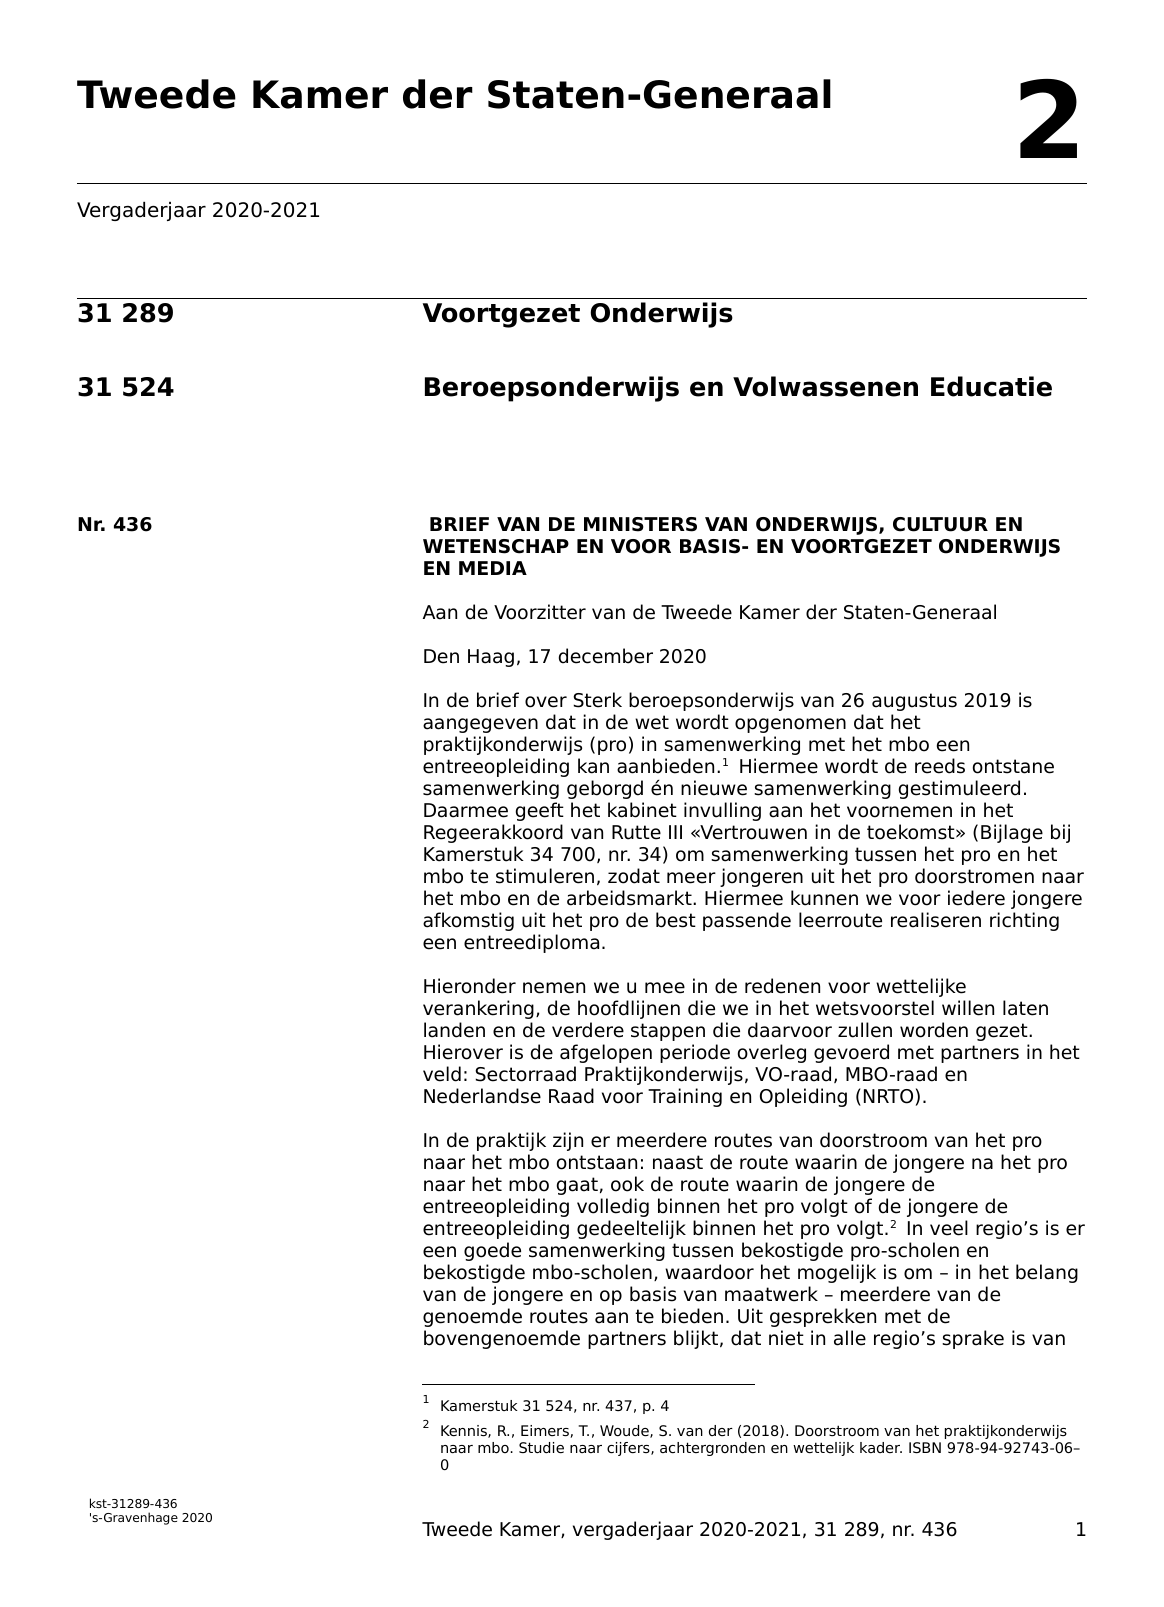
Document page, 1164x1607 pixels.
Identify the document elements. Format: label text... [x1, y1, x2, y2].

text kst-31289-436 [88, 1497, 323, 1511]
text Aan de Voorzitter van de Tweede Kamer der Staten-Generaal [422, 602, 1087, 624]
text In de praktijk zijn er meerdere routes van doorstroom van het pro naar het mbo ontstaan: naast de route waarin de jongere na het pro naar het mbo gaat, ook de route waarin de jongere de entreeopleiding volledig binnen het pro volgt of de jongere de entreeopleiding gedeeltelijk binnen het pro volgt. In veel regio’s is er een goede samenwerking tussen bekostigde pro-scholen en bekostigde mbo-scholen, waardoor het mogelijk is om – in het belang van de jongere en op basis van maatwerk – meerdere van de genoemde routes aan te bieden. Uit gesprekken met de bovengenoemde partners blijkt, dat niet in alle regio’s sprake is van [422, 1130, 1087, 1350]
table_header 2 [886, 59, 1087, 183]
subtitle 31 289 Voortgezet Onderwijs [77, 299, 1087, 329]
text Hieronder nemen we u mee in de redenen voor wettelijke verankering, de hoofdlijnen die we in het wetsvoorstel willen laten landen en de verdere stappen die daarvoor zullen worden gezet. Hierover is de afgelopen periode overleg gevoerd met partners in het veld: Sectorraad Praktijkonderwijs, VO-raad, MBO-raad en Nederlandse Raad voor Training en Opleiding (NRTO). [422, 976, 1087, 1108]
subtitle 31 524 Beroepsonderwijs en Volwassenen Educatie [77, 373, 1087, 403]
text Kennis, R., Eimers, T., Woude, S. van der (2018). Doorstroom van het praktijkonderwijs naar mbo. Studie naar cijfers, achtergronden en wettelijk kader. ISBN 978-94-92743-06–0 [422, 1418, 1087, 1474]
text In de brief over Sterk beroepsonderwijs van 26 augustus 2019 is aangegeven dat in de wet wordt opgenomen dat het praktijkonderwijs (pro) in samenwerking met het mbo een entreeopleiding kan aanbieden. Hiermee wordt de reeds ontstane samenwerking geborgd én nieuwe samenwerking gestimuleerd. Daarmee geeft het kabinet invulling aan het voornemen in het Regeerakkoord van Rutte III «Vertrouwen in de toekomst» (Bijlage bij Kamerstuk 34 700, nr. 34) om samenwerking tussen het pro en het mbo te stimuleren, zodat meer jongeren uit het pro doorstromen naar het mbo en de arbeidsmarkt. Hiermee kunnen we voor iedere jongere afkomstig uit het pro de best passende leerroute realiseren richting een entreediploma. [422, 690, 1087, 954]
subtitle Nr. 436 BRIEF VAN DE MINISTERS VAN ONDERWIJS, CULTUUR EN WETENSCHAP EN VOOR BASIS- EN VOORTGEZET ONDERWIJS EN MEDIA [77, 514, 1087, 580]
table_cell Vergaderjaar 2020-2021 [77, 184, 1087, 298]
table_header Tweede Kamer der Staten-Generaal [77, 59, 886, 183]
text Kamerstuk 31 524, nr. 437, p. 4 [422, 1393, 1087, 1416]
text Den Haag, 17 december 2020 [422, 646, 1087, 668]
text 's-Gravenhage 2020 [88, 1511, 323, 1525]
